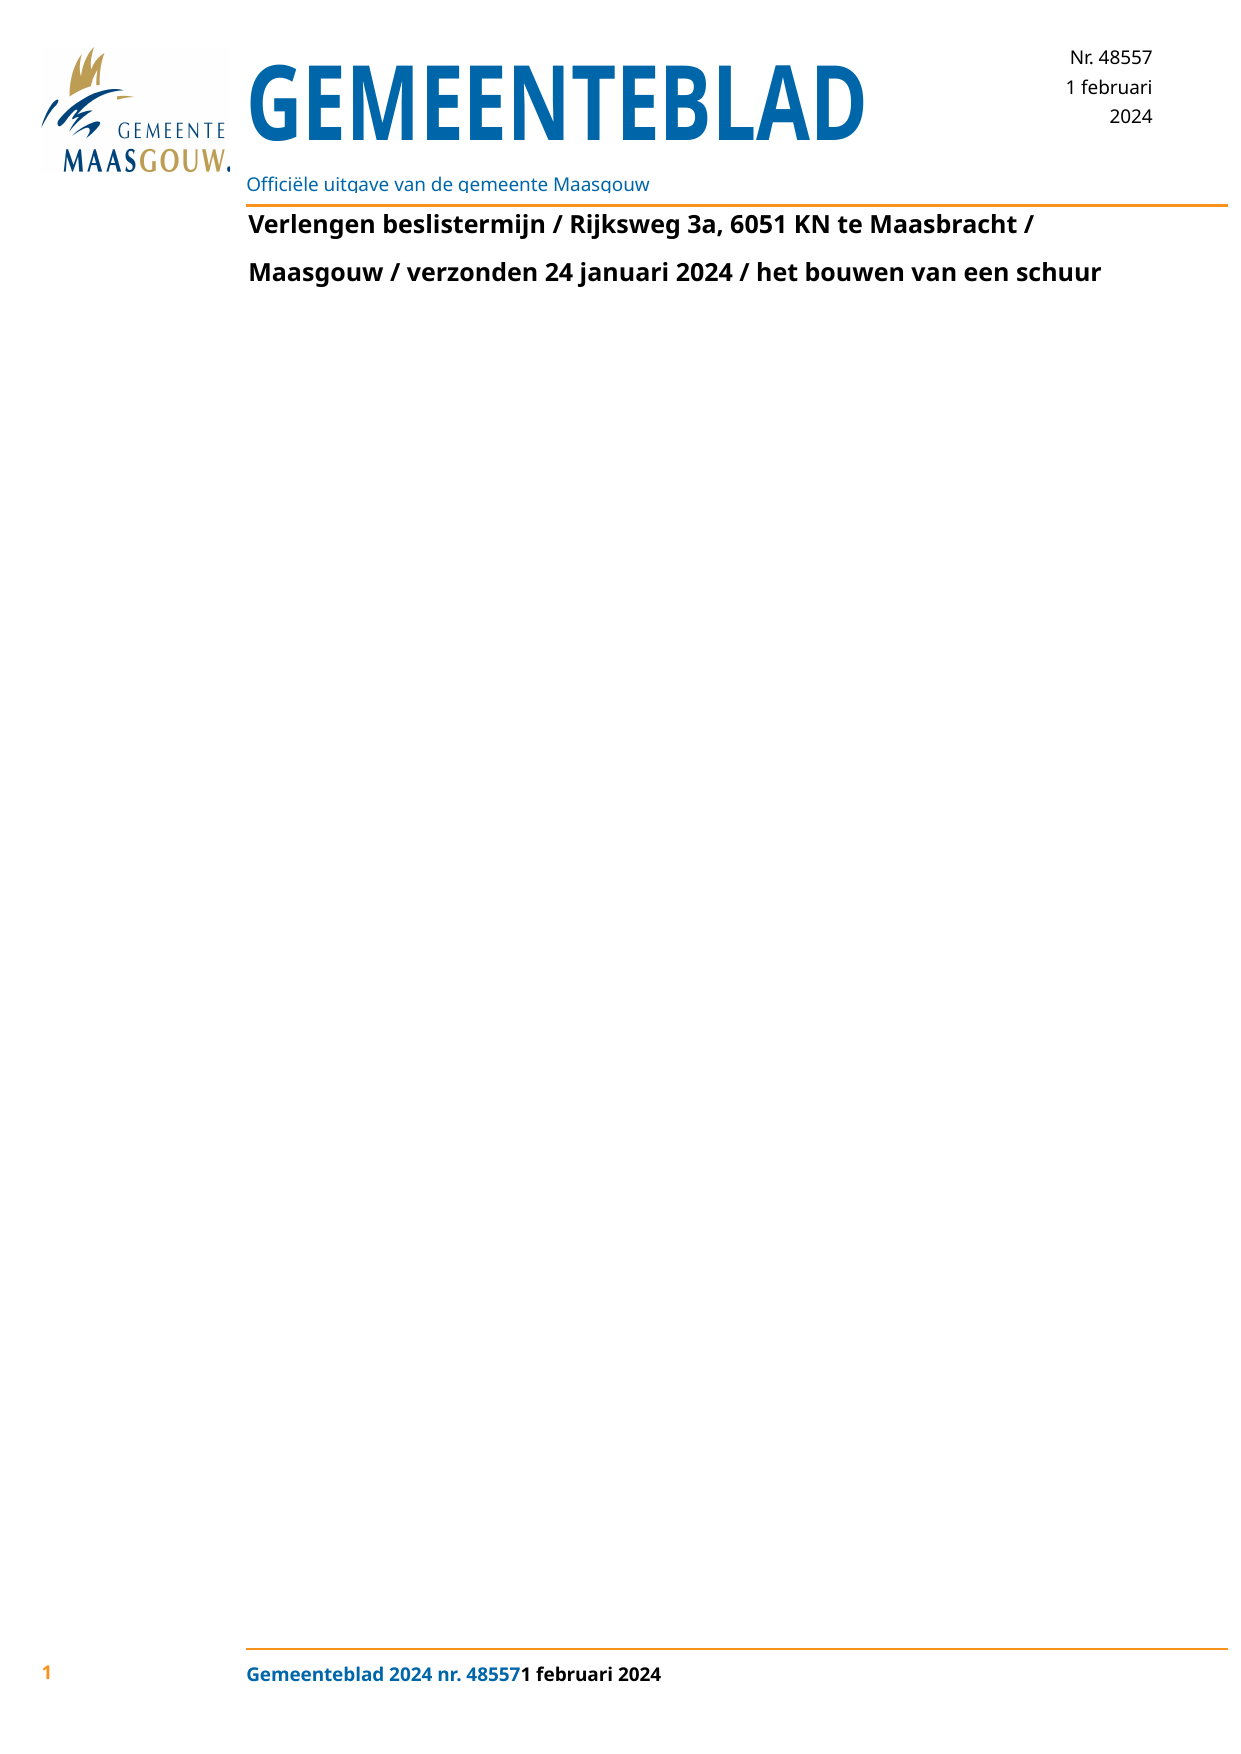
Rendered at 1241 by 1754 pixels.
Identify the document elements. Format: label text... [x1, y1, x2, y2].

picture [41, 47, 231, 172]
text Verlengen beslistermijn / Rijksweg 3a, 6051 KN te Maasbracht / Maasgouw / verzonden 24 januari 2024 / het bouwen van een schuur [248, 207, 1152, 288]
